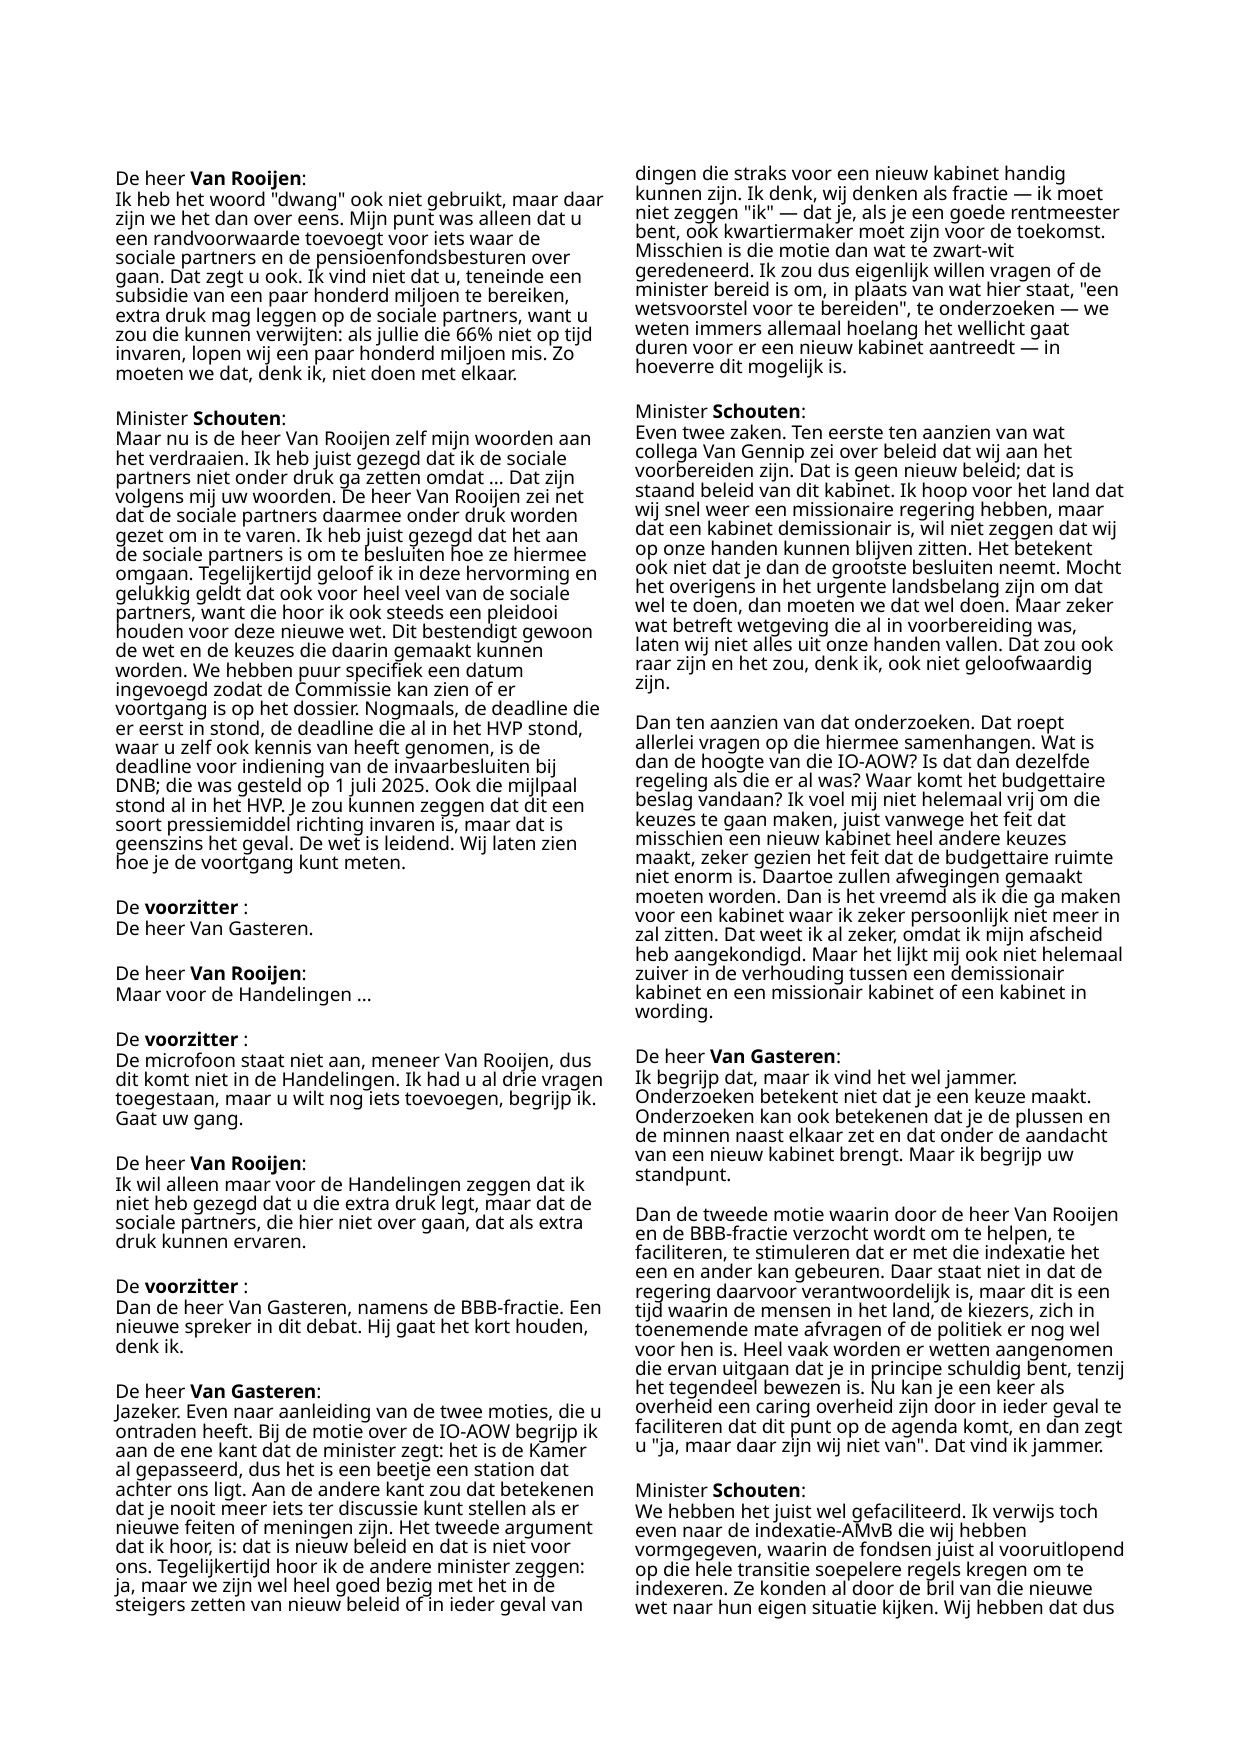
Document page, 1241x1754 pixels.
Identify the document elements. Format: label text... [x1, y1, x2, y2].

text Maar nu is de heer Van Rooijen zelf mijn woorden aan het verdraaien. Ik heb juist gezegd dat ik de sociale partners niet onder druk ga zetten omdat … Dat zijn volgens mij uw woorden. De heer Van Rooijen zei net dat de sociale partners daarmee onder druk worden gezet om in te varen. Ik heb juist gezegd dat het aan de sociale partners is om te besluiten hoe ze hiermee omgaan. Tegelijkertijd geloof ik in deze hervorming en gelukkig geldt dat ook voor heel veel van de sociale partners, want die hoor ik ook steeds een pleidooi houden voor deze nieuwe wet. Dit bestendigt gewoon de wet en de keuzes die daarin gemaakt kunnen worden. We hebben puur specifiek een datum ingevoegd zodat de Commissie kan zien of er voortgang is op het dossier. Nogmaals, de deadline die er eerst in stond, de deadline die al in het HVP stond, waar u zelf ook kennis van heeft genomen, is de deadline voor indiening van de invaarbesluiten bij DNB; die was gesteld op 1 juli 2025. Ook die mijlpaal stond al in het HVP. Je zou kunnen zeggen dat dit een soort pressiemiddel richting invaren is, maar dat is geenszins het geval. De wet is leidend. Wij laten zien hoe je de voortgang kunt meten. [115, 430, 605, 874]
text De voorzitter : [115, 894, 605, 920]
text Dan ten aanzien van dat onderzoeken. Dat roept allerlei vragen op die hiermee samenhangen. Wat is dan de hoogte van die IO-AOW? Is dat dan dezelfde regeling als die er al was? Waar komt het budgettaire beslag vandaan? Ik voel mij niet helemaal vrij om die keuzes te gaan maken, juist vanwege het feit dat misschien een nieuw kabinet heel andere keuzes maakt, zeker gezien het feit dat de budgettaire ruimte niet enorm is. Daartoe zullen afwegingen gemaakt moeten worden. Dan is het vreemd als ik die ga maken voor een kabinet waar ik zeker persoonlijk niet meer in zal zitten. Dat weet ik al zeker, omdat ik mijn afscheid heb aangekondigd. Maar het lijkt mij ook niet helemaal zuiver in de verhouding tussen een demissionair kabinet en een missionair kabinet of een kabinet in wording. [635, 714, 1125, 1023]
text We hebben het juist wel gefaciliteerd. Ik verwijs toch even naar de indexatie-AMvB die wij hebben vormgegeven, waarin de fondsen juist al vooruitlopend op die hele transitie soepelere regels kregen om te indexeren. Ze konden al door de bril van die nieuwe wet naar hun eigen situatie kijken. Wij hebben dat dus [635, 1503, 1125, 1618]
text Jazeker. Even naar aanleiding van de twee moties, die u ontraden heeft. Bij de motie over de IO-AOW begrijp ik aan de ene kant dat de minister zegt: het is de Kamer al gepasseerd, dus het is een beetje een station dat achter ons ligt. Aan de andere kant zou dat betekenen dat je nooit meer iets ter discussie kunt stellen als er nieuwe feiten of meningen zijn. Het tweede argument dat ik hoor, is: dat is nieuw beleid en dat is niet voor ons. Tegelijkertijd hoor ik de andere minister zeggen: ja, maar we zijn wel heel goed bezig met het in de steigers zetten van nieuw beleid of in ieder geval van [115, 1403, 605, 1616]
text De heer Van Gasteren: [635, 1043, 1125, 1069]
text Minister Schouten: [635, 398, 1125, 424]
text De voorzitter : [115, 1273, 605, 1299]
text Ik begrijp dat, maar ik vind het wel jammer. Onderzoeken betekent niet dat je een keuze maakt. Onderzoeken kan ook betekenen dat je de plussen en de minnen naast elkaar zet en dat onder de aandacht van een nieuw kabinet brengt. Maar ik begrijp uw standpunt. [635, 1069, 1125, 1185]
text De voorzitter : [115, 1026, 605, 1052]
text De microfoon staat niet aan, meneer Van Rooijen, dus dit komt niet in de Handelingen. Ik had u al drie vragen toegestaan, maar u wilt nog iets toevoegen, begrijp ik. Gaat uw gang. [115, 1052, 605, 1129]
text Maar voor de Handelingen … [115, 986, 605, 1005]
text De heer Van Rooijen: [115, 165, 605, 191]
text De heer Van Gasteren. [115, 920, 605, 939]
text Ik heb het woord "dwang" ook niet gebruikt, maar daar zijn we het dan over eens. Mijn punt was alleen dat u een randvoorwaarde toevoegt voor iets waar de sociale partners en de pensioenfondsbesturen over gaan. Dat zegt u ook. Ik vind niet dat u, teneinde een subsidie van een paar honderd miljoen te bereiken, extra druk mag leggen op de sociale partners, want u zou die kunnen verwijten: als jullie die 66% niet op tijd invaren, lopen wij een paar honderd miljoen mis. Zo moeten we dat, denk ik, niet doen met elkaar. [115, 191, 605, 384]
text De heer Van Rooijen: [115, 960, 605, 986]
text Minister Schouten: [635, 1477, 1125, 1503]
text Minister Schouten: [115, 405, 605, 430]
text De heer Van Gasteren: [115, 1378, 605, 1403]
text dingen die straks voor een nieuw kabinet handig kunnen zijn. Ik denk, wij denken als fractie — ik moet niet zeggen "ik" — dat je, als je een goede rentmeester bent, ook kwartiermaker moet zijn voor de toekomst. Misschien is die motie dan wat te zwart-wit geredeneerd. Ik zou dus eigenlijk willen vragen of de minister bereid is om, in plaats van wat hier staat, "een wetsvoorstel voor te bereiden", te onderzoeken — we weten immers allemaal hoelang het wellicht gaat duren voor er een nieuw kabinet aantreedt — in hoeverre dit mogelijk is. [635, 165, 1125, 377]
text Dan de heer Van Gasteren, namens de BBB-fractie. Een nieuwe spreker in dit debat. Hij gaat het kort houden, denk ik. [115, 1299, 605, 1357]
text De heer Van Rooijen: [115, 1150, 605, 1176]
text Dan de tweede motie waarin door de heer Van Rooijen en de BBB-fractie verzocht wordt om te helpen, te faciliteren, te stimuleren dat er met die indexatie het een en ander kan gebeuren. Daar staat niet in dat de regering daarvoor verantwoordelijk is, maar dit is een tijd waarin de mensen in het land, de kiezers, zich in toenemende mate afvragen of de politiek er nog wel voor hen is. Heel vaak worden er wetten aangenomen die ervan uitgaan dat je in principe schuldig bent, tenzij het tegendeel bewezen is. Nu kan je een keer als overheid een caring overheid zijn door in ieder geval te faciliteren dat dit punt op de agenda komt, en dan zegt u "ja, maar daar zijn wij niet van". Dat vind ik jammer. [635, 1206, 1125, 1456]
text Even twee zaken. Ten eerste ten aanzien van wat collega Van Gennip zei over beleid dat wij aan het voorbereiden zijn. Dat is geen nieuw beleid; dat is staand beleid van dit kabinet. Ik hoop voor het land dat wij snel weer een missionaire regering hebben, maar dat een kabinet demissionair is, wil niet zeggen dat wij op onze handen kunnen blijven zitten. Het betekent ook niet dat je dan de grootste besluiten neemt. Mocht het overigens in het urgente landsbelang zijn om dat wel te doen, dan moeten we dat wel doen. Maar zeker wat betreft wetgeving die al in voorbereiding was, laten wij niet alles uit onze handen vallen. Dat zou ook raar zijn en het zou, denk ik, ook niet geloofwaardig zijn. [635, 424, 1125, 694]
text Ik wil alleen maar voor de Handelingen zeggen dat ik niet heb gezegd dat u die extra druk legt, maar dat de sociale partners, die hier niet over gaan, dat als extra druk kunnen ervaren. [115, 1176, 605, 1253]
